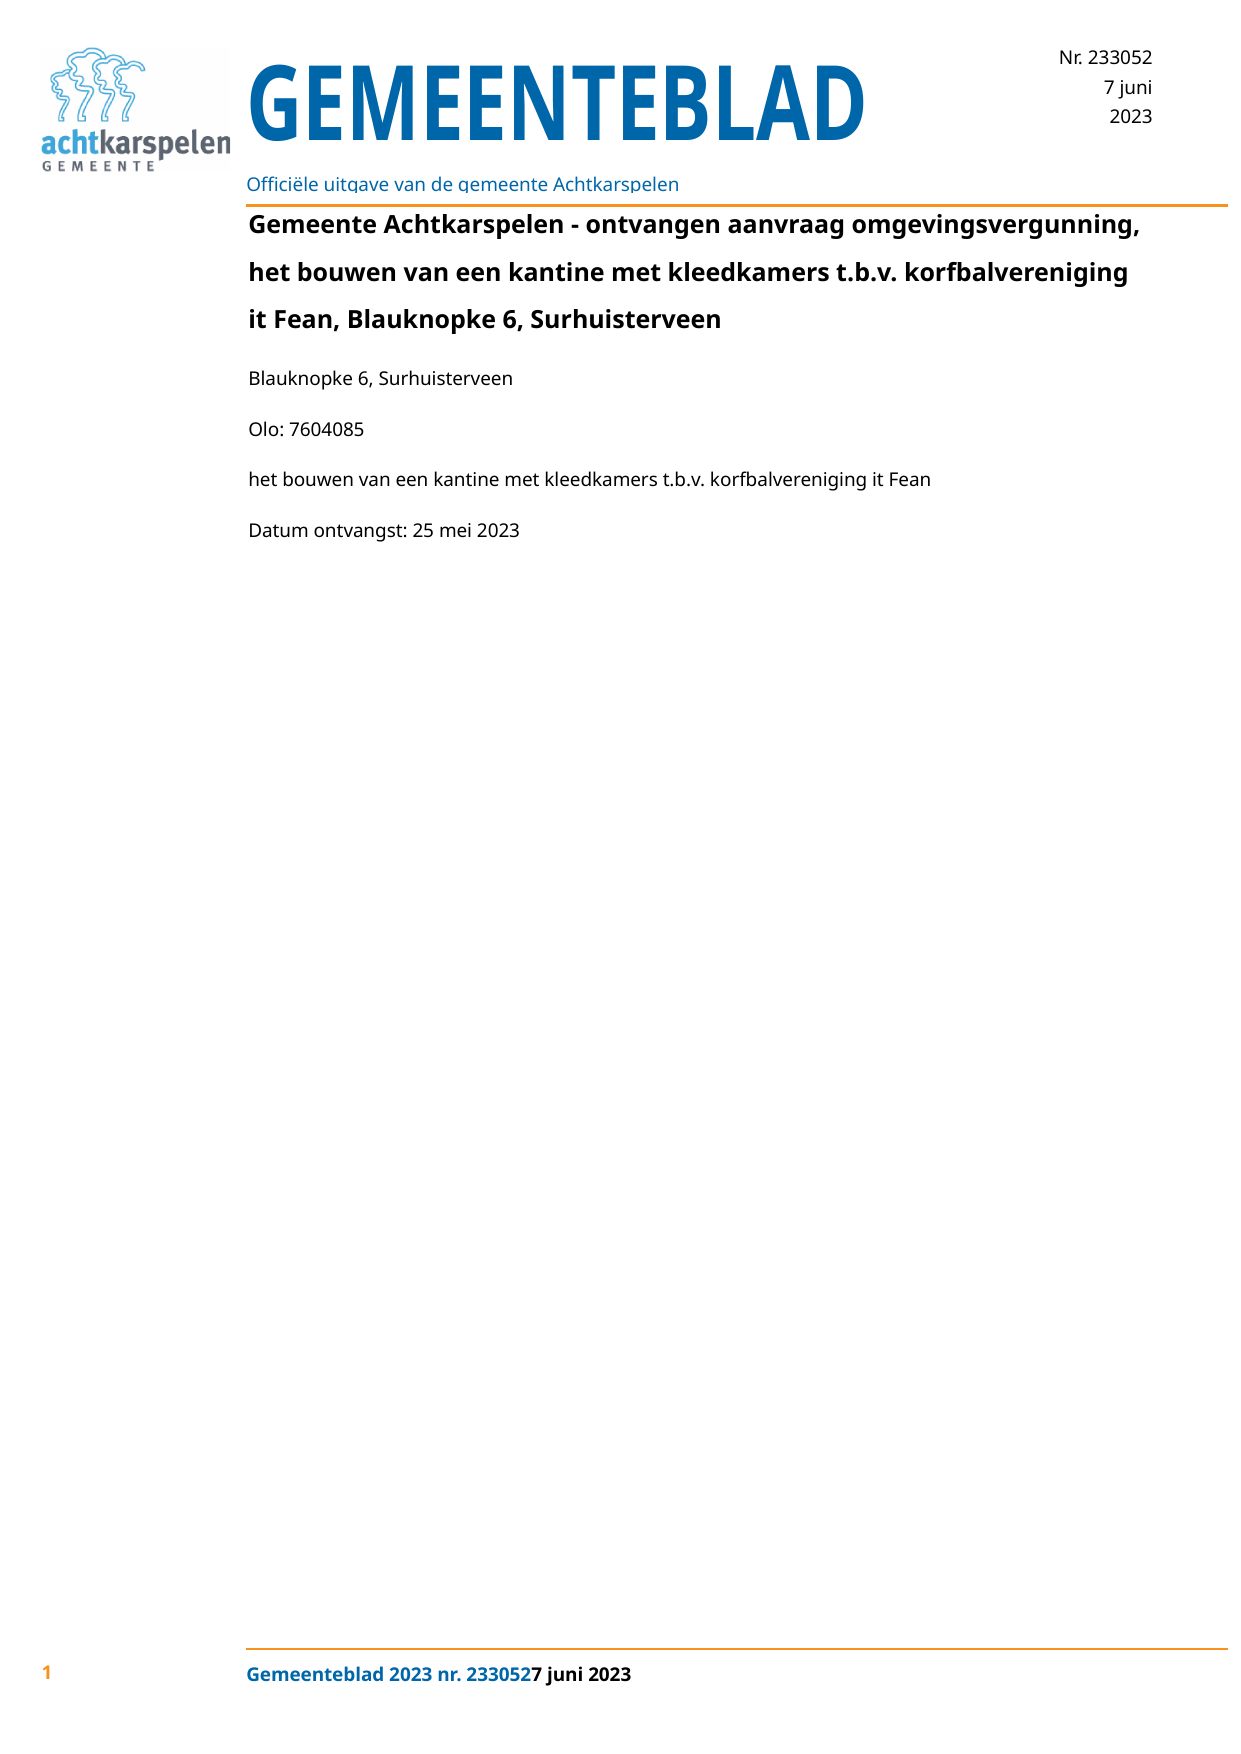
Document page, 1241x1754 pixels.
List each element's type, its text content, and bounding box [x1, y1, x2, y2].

picture [41, 47, 231, 172]
text Olo: 7604085 [248, 416, 1152, 442]
text Blauknopke 6, Surhuisterveen [248, 366, 1152, 391]
text het bouwen van een kantine met kleedkamers t.b.v. korfbalvereniging it Fean [248, 466, 1152, 492]
text Datum ontvangst: 25 mei 2023 [248, 517, 1152, 542]
text Gemeente Achtkarspelen - ontvangen aanvraag omgevingsvergunning, het bouwen van een kantine met kleedkamers t.b.v. korfbalvereniging it Fean, Blauknopke 6, Surhuisterveen [248, 207, 1152, 336]
